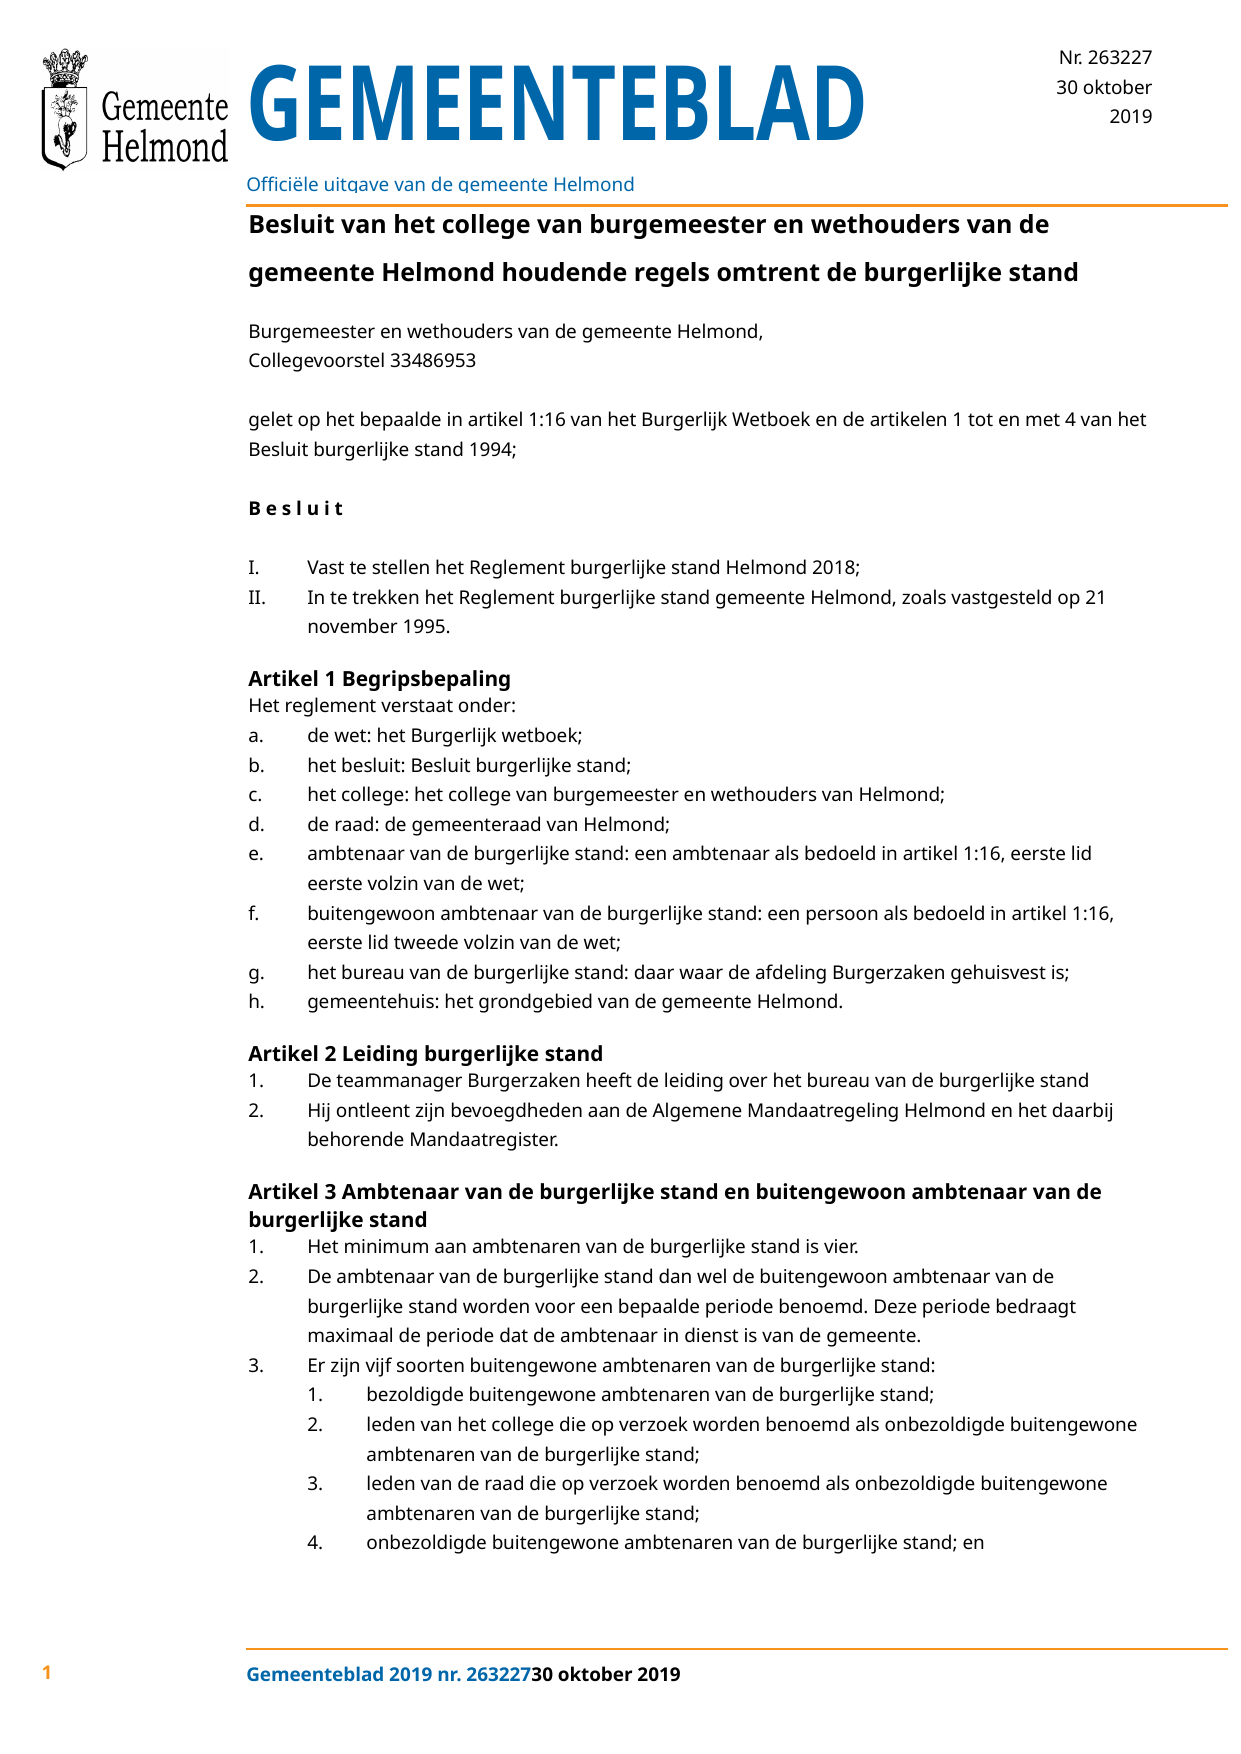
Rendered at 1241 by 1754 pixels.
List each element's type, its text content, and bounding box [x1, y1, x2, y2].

list het besluit: Besluit burgerlijke stand; [248, 752, 1152, 777]
list het bureau van de burgerlijke stand: daar waar de afdeling Burgerzaken gehuisvest is; [248, 959, 1152, 984]
text gelet op het bepaalde in artikel 1:16 van het Burgerlijk Wetboek en de artikelen 1 tot en met 4 van het Besluit burgerlijke stand 1994; [248, 407, 1152, 462]
text Het reglement verstaat onder: [248, 693, 1152, 718]
list de wet: het Burgerlijk wetboek; [248, 722, 1152, 748]
text Artikel 3 Ambtenaar van de burgerlijke stand en buitengewoon ambtenaar van de burgerlijke stand [248, 1177, 1152, 1234]
picture [41, 47, 231, 172]
list leden van het college die op verzoek worden benoemd als onbezoldigde buitengewone ambtenaren van de burgerlijke stand; [307, 1411, 1152, 1467]
list leden van de raad die op verzoek worden benoemd als onbezoldigde buitengewone ambtenaren van de burgerlijke stand; [307, 1470, 1152, 1526]
text Artikel 2 Leiding burgerlijke stand [248, 1039, 1152, 1067]
list Er zijn vijf soorten buitengewone ambtenaren van de burgerlijke stand: [248, 1352, 1152, 1378]
list buitengewoon ambtenaar van de burgerlijke stand: een persoon als bedoeld in artikel 1:16, eerste lid tweede volzin van de wet; [248, 900, 1152, 955]
list gemeentehuis: het grondgebied van de gemeente Helmond. [248, 988, 1152, 1014]
list Het minimum aan ambtenaren van de burgerlijke stand is vier. [248, 1234, 1152, 1259]
list De ambtenaar van de burgerlijke stand dan wel de buitengewoon ambtenaar van de burgerlijke stand worden voor een bepaalde periode benoemd. Deze periode bedraagt maximaal de periode dat de ambtenaar in dienst is van de gemeente. [248, 1263, 1152, 1348]
list de raad: de gemeenteraad van Helmond; [248, 811, 1152, 837]
list het college: het college van burgemeester en wethouders van Helmond; [248, 781, 1152, 807]
text Artikel 1 Begripsbepaling [248, 664, 1152, 693]
list Hij ontleent zijn bevoegdheden aan de Algemene Mandaatregeling Helmond en het daarbij behorende Mandaatregister. [248, 1097, 1152, 1152]
list onbezoldigde buitengewone ambtenaren van de burgerlijke stand; en [307, 1529, 1152, 1555]
text Burgemeester en wethouders van de gemeente Helmond, [248, 318, 1152, 344]
text Besluit van het college van burgemeester en wethouders van de gemeente Helmond houdende regels omtrent de burgerlijke stand [248, 207, 1152, 288]
list bezoldigde buitengewone ambtenaren van de burgerlijke stand; [307, 1382, 1152, 1407]
text Collegevoorstel 33486953 [248, 347, 1152, 373]
text B e s l u i t [248, 495, 1152, 521]
list Vast te stellen het Reglement burgerlijke stand Helmond 2018; [248, 554, 1152, 580]
list ambtenaar van de burgerlijke stand: een ambtenaar als bedoeld in artikel 1:16, eerste lid eerste volzin van de wet; [248, 841, 1152, 896]
list De teammanager Burgerzaken heeft de leiding over het bureau van de burgerlijke stand [248, 1067, 1152, 1093]
list In te trekken het Reglement burgerlijke stand gemeente Helmond, zoals vastgesteld op 21 november 1995. [248, 584, 1152, 639]
